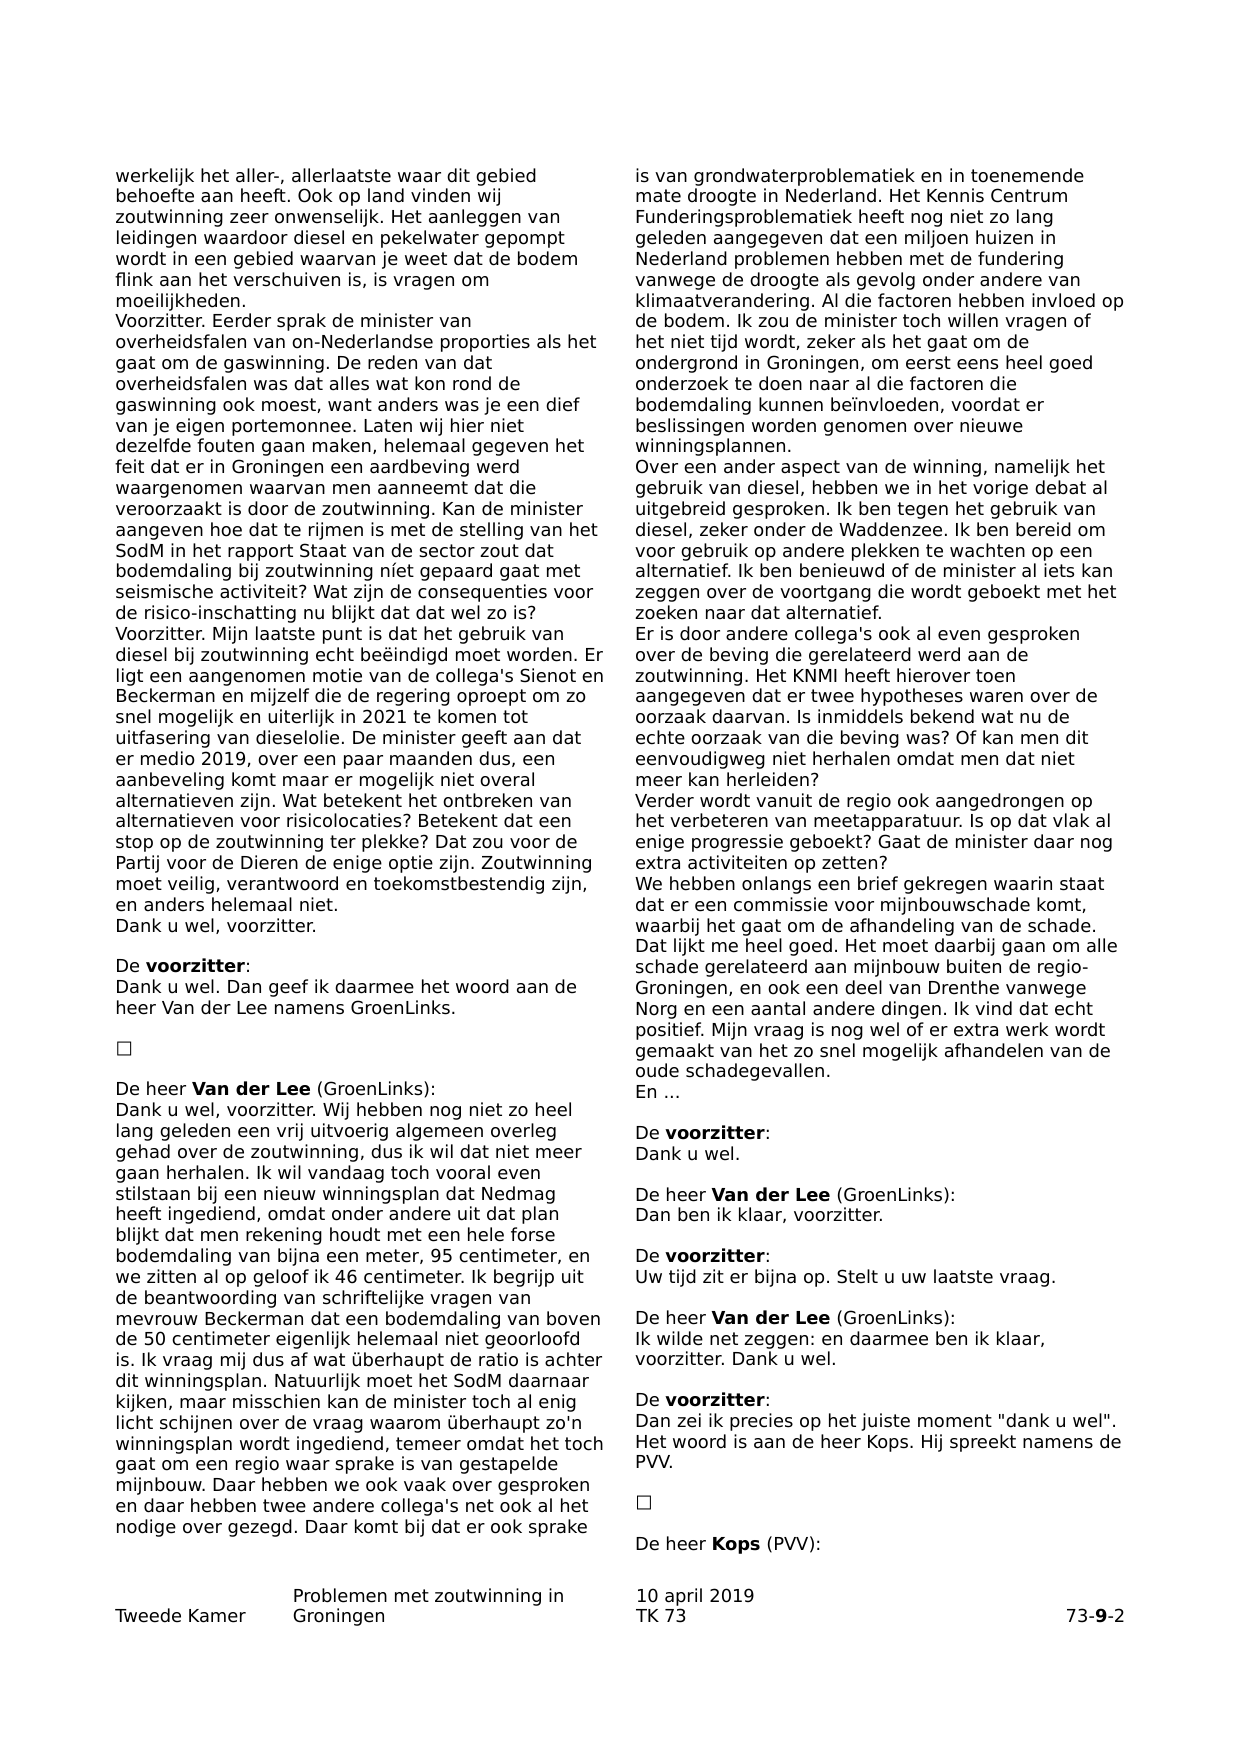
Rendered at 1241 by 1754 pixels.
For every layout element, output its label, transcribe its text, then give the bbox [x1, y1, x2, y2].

text Dank u wel, voorzitter. [115, 915, 605, 936]
text werkelijk het aller-, allerlaatste waar dit gebied behoefte aan heeft. Ook op land vinden wij zoutwinning zeer onwenselijk. Het aanleggen van leidingen waardoor diesel en pekelwater gepompt wordt in een gebied waarvan je weet dat de bodem flink aan het verschuiven is, is vragen om moeilijkheden. [115, 165, 605, 311]
text De heer Van der Lee (GroenLinks): [635, 1184, 1125, 1205]
text De voorzitter: [115, 956, 605, 977]
text Voorzitter. Mijn laatste punt is dat het gebruik van diesel bij zoutwinning echt beëindigd moet worden. Er ligt een aangenomen motie van de collega's Sienot en Beckerman en mijzelf die de regering oproept om zo snel mogelijk en uiterlijk in 2021 te komen tot uitfasering van dieselolie. De minister geeft aan dat er medio 2019, over een paar maanden dus, een aanbeveling komt maar er mogelijk niet overal alternatieven zijn. Wat betekent het ontbreken van alternatieven voor risicolocaties? Betekent dat een stop op de zoutwinning ter plekke? Dat zou voor de Partij voor de Dieren de enige optie zijn. Zoutwinning moet veilig, verantwoord en toekomstbestendig zijn, en anders helemaal niet. [115, 624, 605, 915]
text Dank u wel. [635, 1143, 1125, 1164]
text De heer Van der Lee (GroenLinks): [635, 1307, 1125, 1328]
text De heer Van der Lee (GroenLinks): [115, 1079, 605, 1100]
text En ... [635, 1082, 1125, 1103]
text De voorzitter: [635, 1246, 1125, 1267]
text is van grondwaterproblematiek en in toenemende mate droogte in Nederland. Het Kennis Centrum Funderingsproblematiek heeft nog niet zo lang geleden aangegeven dat een miljoen huizen in Nederland problemen hebben met de fundering vanwege de droogte als gevolg onder andere van klimaatverandering. Al die factoren hebben invloed op de bodem. Ik zou de minister toch willen vragen of het niet tijd wordt, zeker als het gaat om de ondergrond in Groningen, om eerst eens heel goed onderzoek te doen naar al die factoren die bodemdaling kunnen beïnvloeden, voordat er beslissingen worden genomen over nieuwe winningsplannen. [635, 165, 1125, 457]
text De voorzitter: [635, 1390, 1125, 1411]
text ⬜ [115, 1038, 605, 1059]
text Dank u wel. Dan geef ik daarmee het woord aan de heer Van der Lee namens GroenLinks. [115, 977, 605, 1018]
text Ik wilde net zeggen: en daarmee ben ik klaar, voorzitter. Dank u wel. [635, 1328, 1125, 1370]
text De heer Kops (PVV): [635, 1534, 1125, 1554]
text ⬜ [635, 1493, 1125, 1514]
text De voorzitter: [635, 1123, 1125, 1143]
text Dan ben ik klaar, voorzitter. [635, 1205, 1125, 1226]
text Verder wordt vanuit de regio ook aangedrongen op het verbeteren van meetapparatuur. Is op dat vlak al enige progressie geboekt? Gaat de minister daar nog extra activiteiten op zetten? [635, 790, 1125, 874]
text Voorzitter. Eerder sprak de minister van overheidsfalen van on-Nederlandse proporties als het gaat om de gaswinning. De reden van dat overheidsfalen was dat alles wat kon rond de gaswinning ook moest, want anders was je een dief van je eigen portemonnee. Laten wij hier niet dezelfde fouten gaan maken, helemaal gegeven het feit dat er in Groningen een aardbeving werd waargenomen waarvan men aanneemt dat die veroorzaakt is door de zoutwinning. Kan de minister aangeven hoe dat te rijmen is met de stelling van het SodM in het rapport Staat van de sector zout dat bodemdaling bij zoutwinning níet gepaard gaat met seismische activiteit? Wat zijn de consequenties voor de risico-inschatting nu blijkt dat dat wel zo is? [115, 311, 605, 624]
text Over een ander aspect van de winning, namelijk het gebruik van diesel, hebben we in het vorige debat al uitgebreid gesproken. Ik ben tegen het gebruik van diesel, zeker onder de Waddenzee. Ik ben bereid om voor gebruik op andere plekken te wachten op een alternatief. Ik ben benieuwd of de minister al iets kan zeggen over de voortgang die wordt geboekt met het zoeken naar dat alternatief. [635, 457, 1125, 624]
text Uw tijd zit er bijna op. Stelt u uw laatste vraag. [635, 1267, 1125, 1287]
text We hebben onlangs een brief gekregen waarin staat dat er een commissie voor mijnbouwschade komt, waarbij het gaat om de afhandeling van de schade. Dat lijkt me heel goed. Het moet daarbij gaan om alle schade gerelateerd aan mijnbouw buiten de regio-Groningen, en ook een deel van Drenthe vanwege Norg en een aantal andere dingen. Ik vind dat echt positief. Mijn vraag is nog wel of er extra werk wordt gemaakt van het zo snel mogelijk afhandelen van de oude schadegevallen. [635, 874, 1125, 1082]
text Dan zei ik precies op het juiste moment "dank u wel". Het woord is aan de heer Kops. Hij spreekt namens de PVV. [635, 1411, 1125, 1473]
text Er is door andere collega's ook al even gesproken over de beving die gerelateerd werd aan de zoutwinning. Het KNMI heeft hierover toen aangegeven dat er twee hypotheses waren over de oorzaak daarvan. Is inmiddels bekend wat nu de echte oorzaak van die beving was? Of kan men dit eenvoudigweg niet herhalen omdat men dat niet meer kan herleiden? [635, 624, 1125, 790]
text Dank u wel, voorzitter. Wij hebben nog niet zo heel lang geleden een vrij uitvoerig algemeen overleg gehad over de zoutwinning, dus ik wil dat niet meer gaan herhalen. Ik wil vandaag toch vooral even stilstaan bij een nieuw winningsplan dat Nedmag heeft ingediend, omdat onder andere uit dat plan blijkt dat men rekening houdt met een hele forse bodemdaling van bijna een meter, 95 centimeter, en we zitten al op geloof ik 46 centimeter. Ik begrijp uit de beantwoording van schriftelijke vragen van mevrouw Beckerman dat een bodemdaling van boven de 50 centimeter eigenlijk helemaal niet geoorloofd is. Ik vraag mij dus af wat überhaupt de ratio is achter dit winningsplan. Natuurlijk moet het SodM daarnaar kijken, maar misschien kan de minister toch al enig licht schijnen over de vraag waarom überhaupt zo'n winningsplan wordt ingediend, temeer omdat het toch gaat om een regio waar sprake is van gestapelde mijnbouw. Daar hebben we ook vaak over gesproken en daar hebben twee andere collega's net ook al het nodige over gezegd. Daar komt bij dat er ook sprake [115, 1100, 605, 1537]
